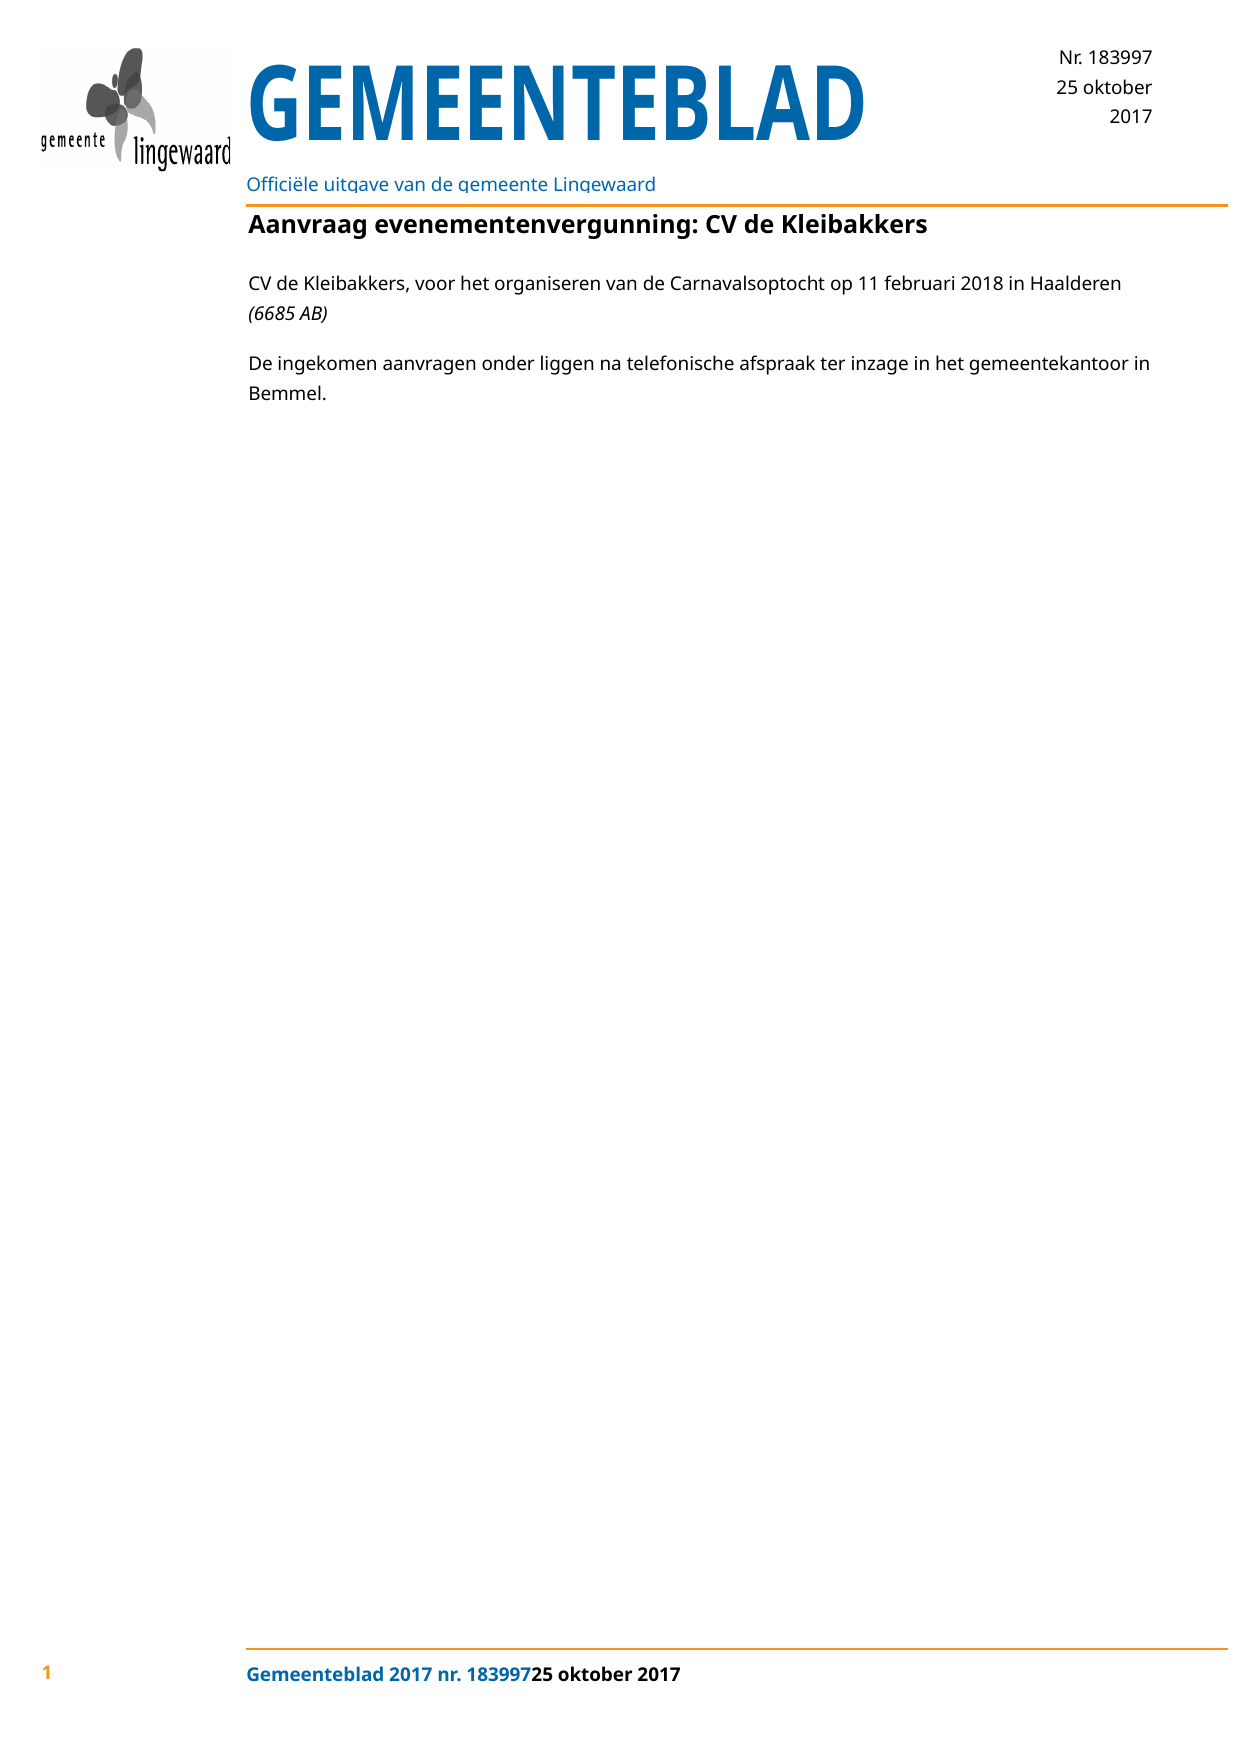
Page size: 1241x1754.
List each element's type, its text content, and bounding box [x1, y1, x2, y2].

picture [41, 47, 231, 172]
text De ingekomen aanvragen onder liggen na telefonische afspraak ter inzage in het gemeentekantoor in Bemmel. [248, 350, 1152, 406]
text CV de Kleibakkers, voor het organiseren van de Carnavalsoptocht op 11 februari 2018 in Haalderen (6685 AB) [248, 270, 1152, 326]
text Aanvraag evenementenvergunning: CV de Kleibakkers [248, 207, 1152, 241]
